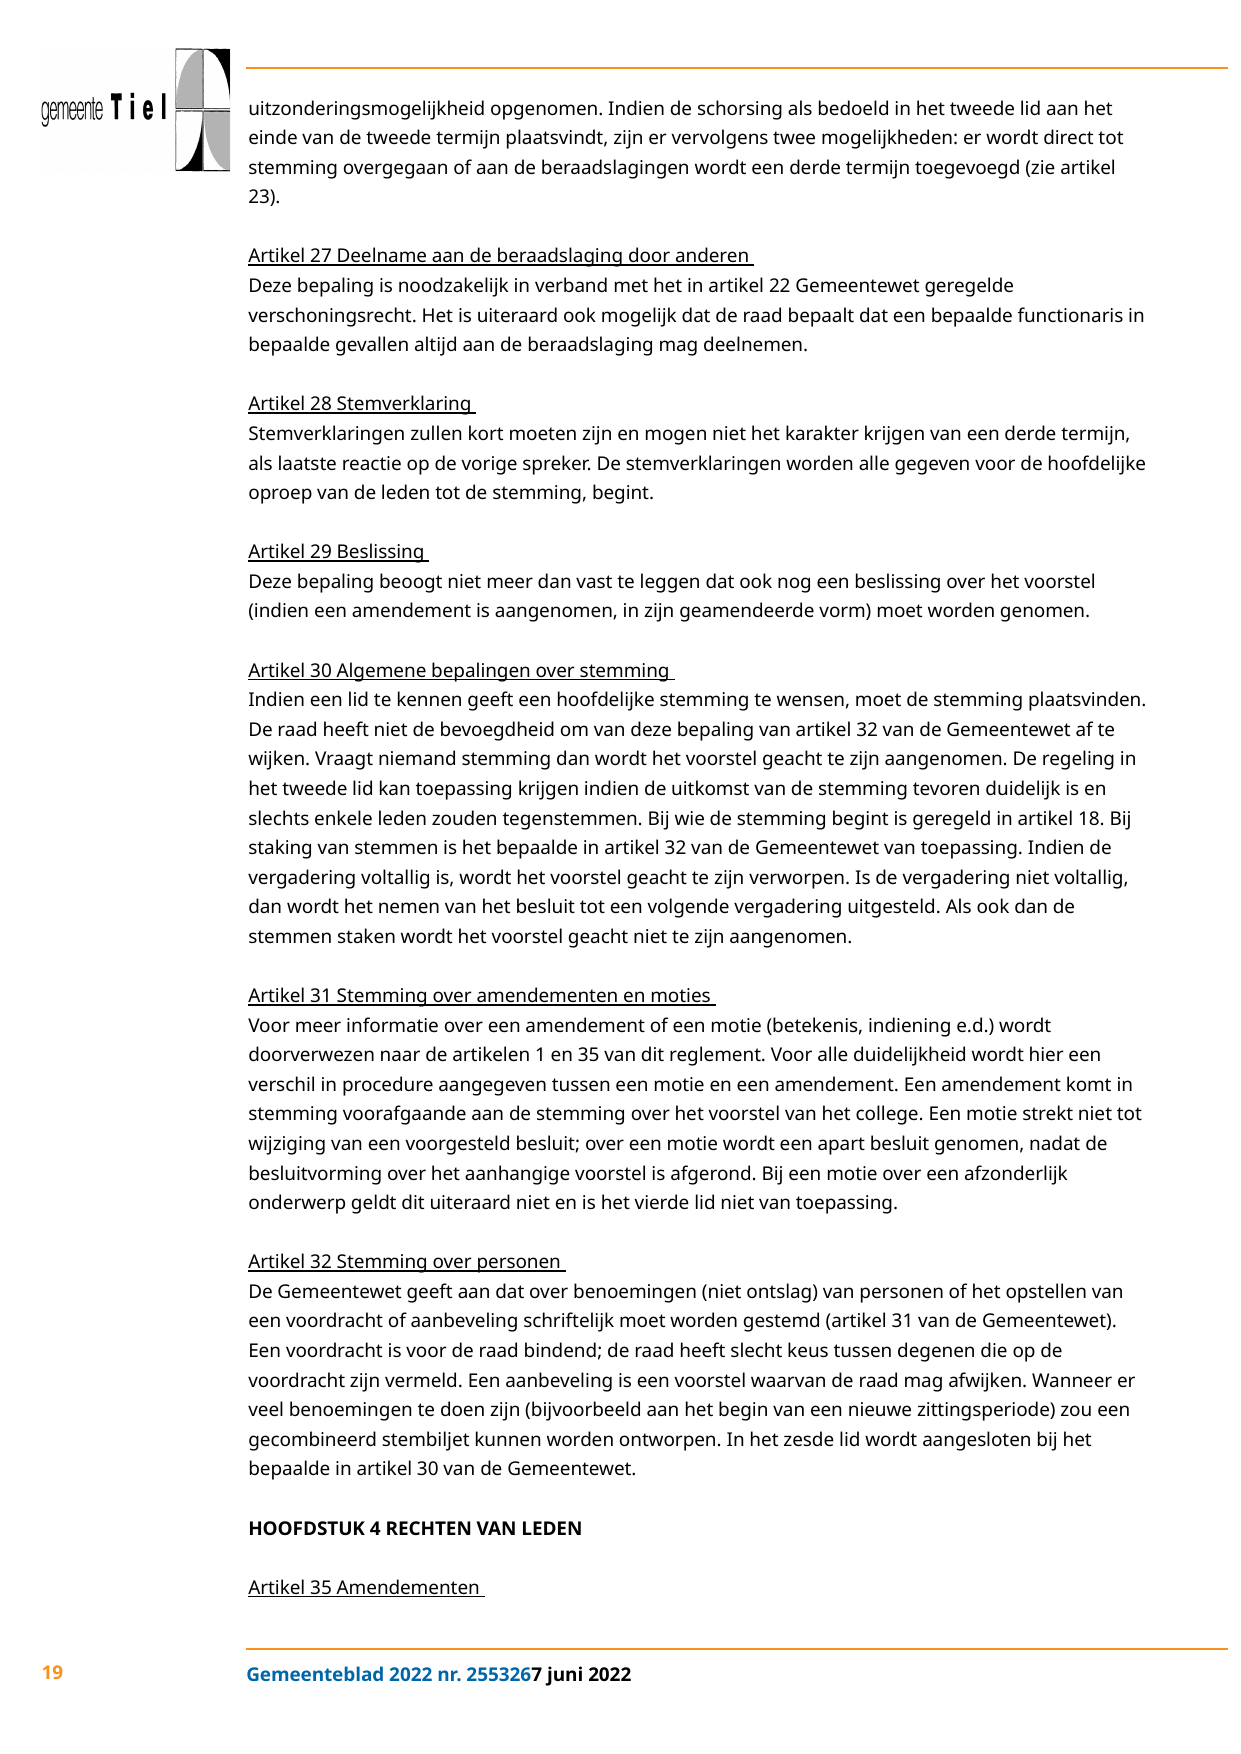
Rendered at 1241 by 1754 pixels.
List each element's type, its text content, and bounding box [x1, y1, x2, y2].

text Deze bepaling beoogt niet meer dan vast te leggen dat ook nog een beslissing over het voorstel (indien een amendement is aangenomen, in zijn geamendeerde vorm) moet worden genomen. [248, 568, 1152, 623]
text Artikel 35 Amendementen [248, 1574, 1152, 1600]
text Artikel 32 Stemming over personen [248, 1248, 1152, 1274]
text uitzonderingsmogelijkheid opgenomen. Indien de schorsing als bedoeld in het tweede lid aan het einde van de tweede termijn plaatsvindt, zijn er vervolgens twee mogelijkheden: er wordt direct tot stemming overgegaan of aan de beraadslagingen wordt een derde termijn toegevoegd (zie artikel 23). [248, 95, 1152, 209]
text Voor meer informatie over een amendement of een motie (betekenis, indiening e.d.) wordt doorverwezen naar de artikelen 1 en 35 van dit reglement. Voor alle duidelijkheid wordt hier een verschil in procedure aangegeven tussen een motie en een amendement. Een amendement komt in stemming voorafgaande aan de stemming over het voorstel van het college. Een motie strekt niet tot wijziging van een voorgesteld besluit; over een motie wordt een apart besluit genomen, nadat de besluitvorming over het aanhangige voorstel is afgerond. Bij een motie over een afzonderlijk onderwerp geldt dit uiteraard niet en is het vierde lid niet van toepassing. [248, 1012, 1152, 1215]
picture [41, 47, 231, 172]
text Indien een lid te kennen geeft een hoofdelijke stemming te wensen, moet de stemming plaatsvinden. De raad heeft niet de bevoegdheid om van deze bepaling van artikel 32 van de Gemeentewet af te wijken. Vraagt niemand stemming dan wordt het voorstel geacht te zijn aangenomen. De regeling in het tweede lid kan toepassing krijgen indien de uitkomst van de stemming tevoren duidelijk is en slechts enkele leden zouden tegenstemmen. Bij wie de stemming begint is geregeld in artikel 18. Bij staking van stemmen is het bepaalde in artikel 32 van de Gemeentewet van toepassing. Indien de vergadering voltallig is, wordt het voorstel geacht te zijn verworpen. Is de vergadering niet voltallig, dan wordt het nemen van het besluit tot een volgende vergadering uitgesteld. Als ook dan de stemmen staken wordt het voorstel geacht niet te zijn aangenomen. [248, 686, 1152, 949]
text Artikel 31 Stemming over amendementen en moties [248, 982, 1152, 1008]
text Stemverklaringen zullen kort moeten zijn en mogen niet het karakter krijgen van een derde termijn, als laatste reactie op de vorige spreker. De stemverklaringen worden alle gegeven voor de hoofdelijke oproep van de leden tot de stemming, begint. [248, 420, 1152, 505]
text Deze bepaling is noodzakelijk in verband met het in artikel 22 Gemeentewet geregelde verschoningsrecht. Het is uiteraard ook mogelijk dat de raad bepaalt dat een bepaalde functionaris in bepaalde gevallen altijd aan de beraadslaging mag deelnemen. [248, 272, 1152, 357]
text Artikel 29 Beslissing [248, 538, 1152, 564]
text Artikel 28 Stemverklaring [248, 391, 1152, 416]
text Artikel 30 Algemene bepalingen over stemming [248, 657, 1152, 683]
text Artikel 27 Deelname aan de beraadslaging door anderen [248, 243, 1152, 268]
text De Gemeentewet geeft aan dat over benoemingen (niet ontslag) van personen of het opstellen van een voordracht of aanbeveling schriftelijk moet worden gestemd (artikel 31 van de Gemeentewet). Een voordracht is voor de raad bindend; de raad heeft slecht keus tussen degenen die op de voordracht zijn vermeld. Een aanbeveling is een voorstel waarvan de raad mag afwijken. Wanneer er veel benoemingen te doen zijn (bijvoorbeeld aan het begin van een nieuwe zittingsperiode) zou een gecombineerd stembiljet kunnen worden ontworpen. In het zesde lid wordt aangesloten bij het bepaalde in artikel 30 van de Gemeentewet. [248, 1278, 1152, 1481]
text HOOFDSTUK 4 RECHTEN VAN LEDEN [248, 1515, 1152, 1541]
